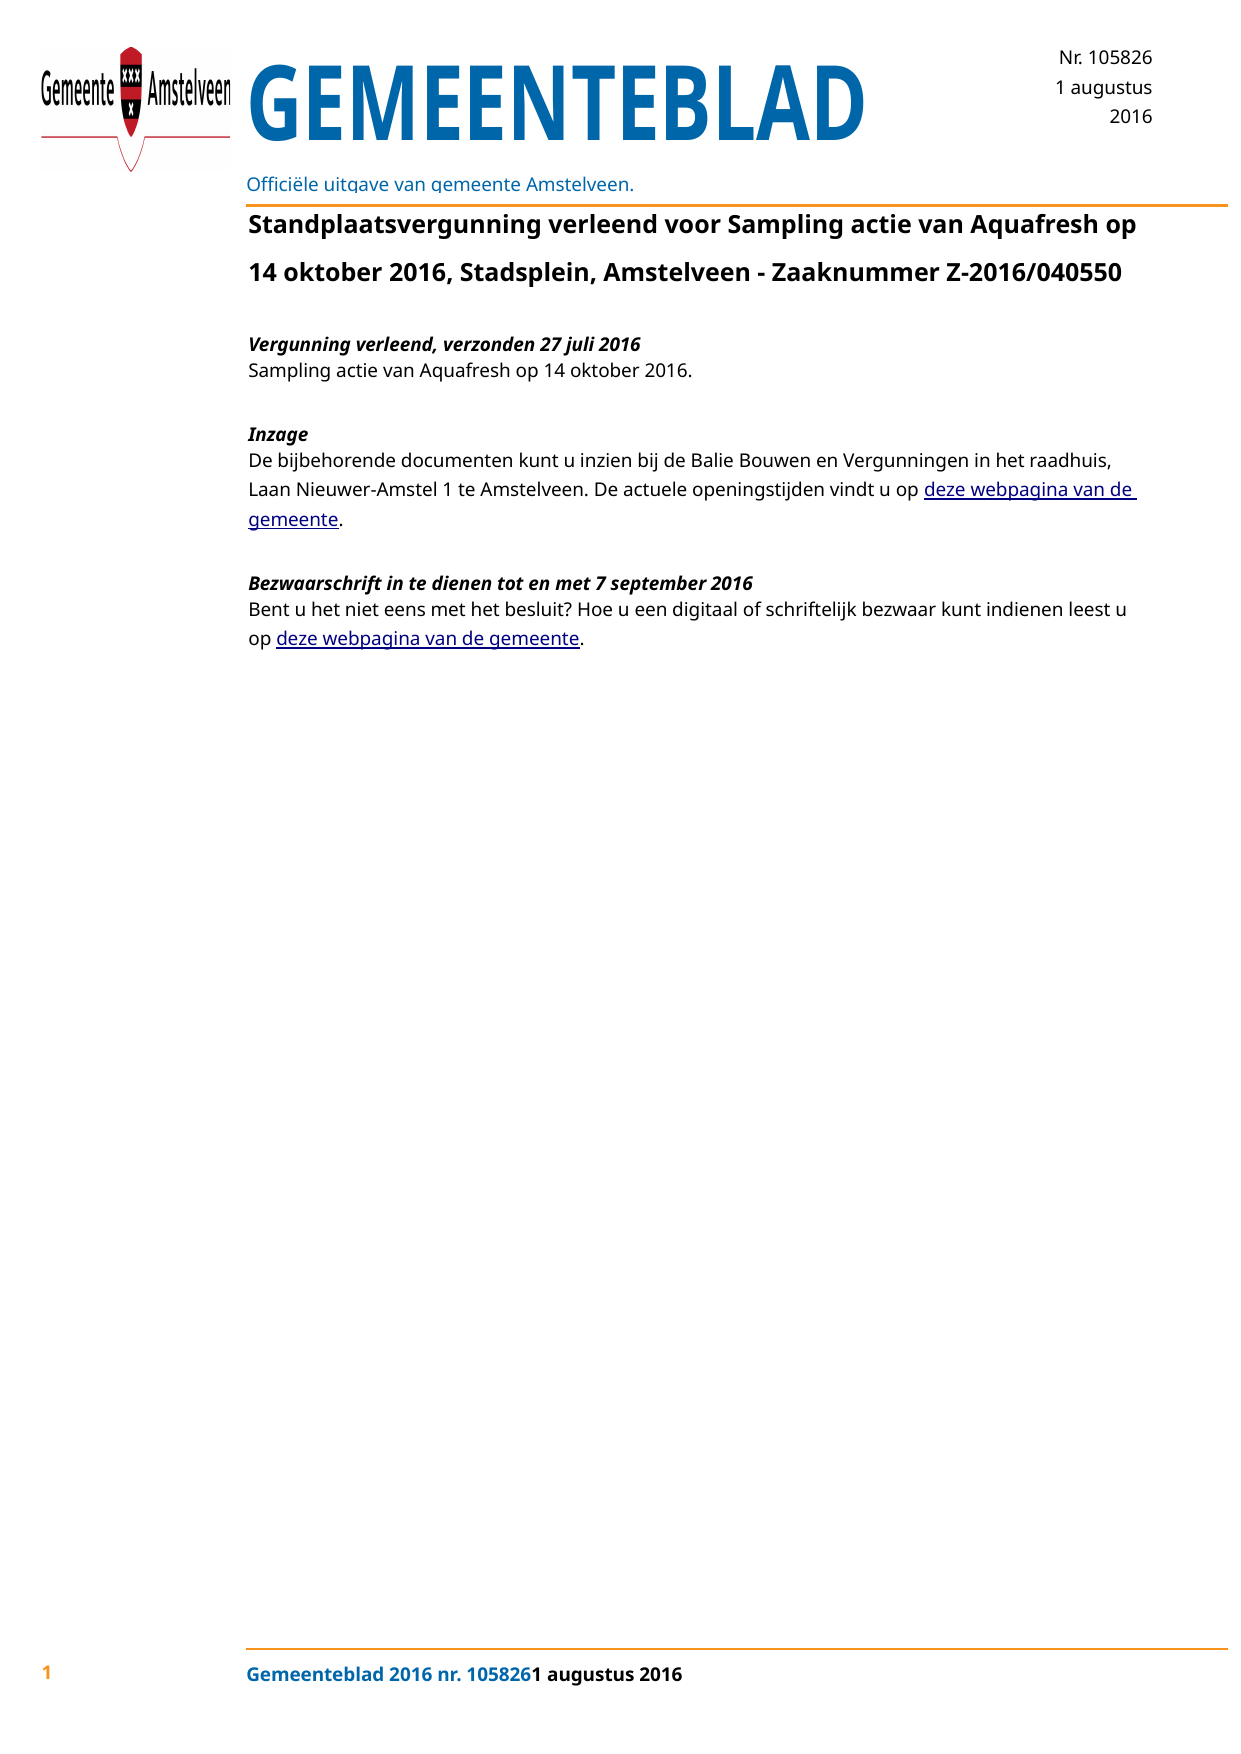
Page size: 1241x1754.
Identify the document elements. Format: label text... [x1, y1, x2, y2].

picture [41, 47, 231, 172]
text De bijbehorende documenten kunt u inzien bij de Balie Bouwen en Vergunningen in het raadhuis, Laan Nieuwer-Amstel 1 te Amstelveen. De actuele openingstijden vindt u op deze webpagina van de gemeente. [248, 447, 1152, 532]
text Bezwaarschrift in te dienen tot en met 7 september 2016 [248, 570, 1152, 596]
text Bent u het niet eens met het besluit? Hoe u een digitaal of schriftelijk bezwaar kunt indienen leest u op deze webpagina van de gemeente. [248, 596, 1152, 651]
text Inzage [248, 421, 1152, 447]
text Standplaatsvergunning verleend voor Sampling actie van Aquafresh op 14 oktober 2016, Stadsplein, Amstelveen - Zaaknummer Z-2016/040550 [248, 207, 1152, 288]
text Vergunning verleend, verzonden 27 juli 2016 [248, 331, 1152, 357]
text Sampling actie van Aquafresh op 14 oktober 2016. [248, 357, 1152, 383]
